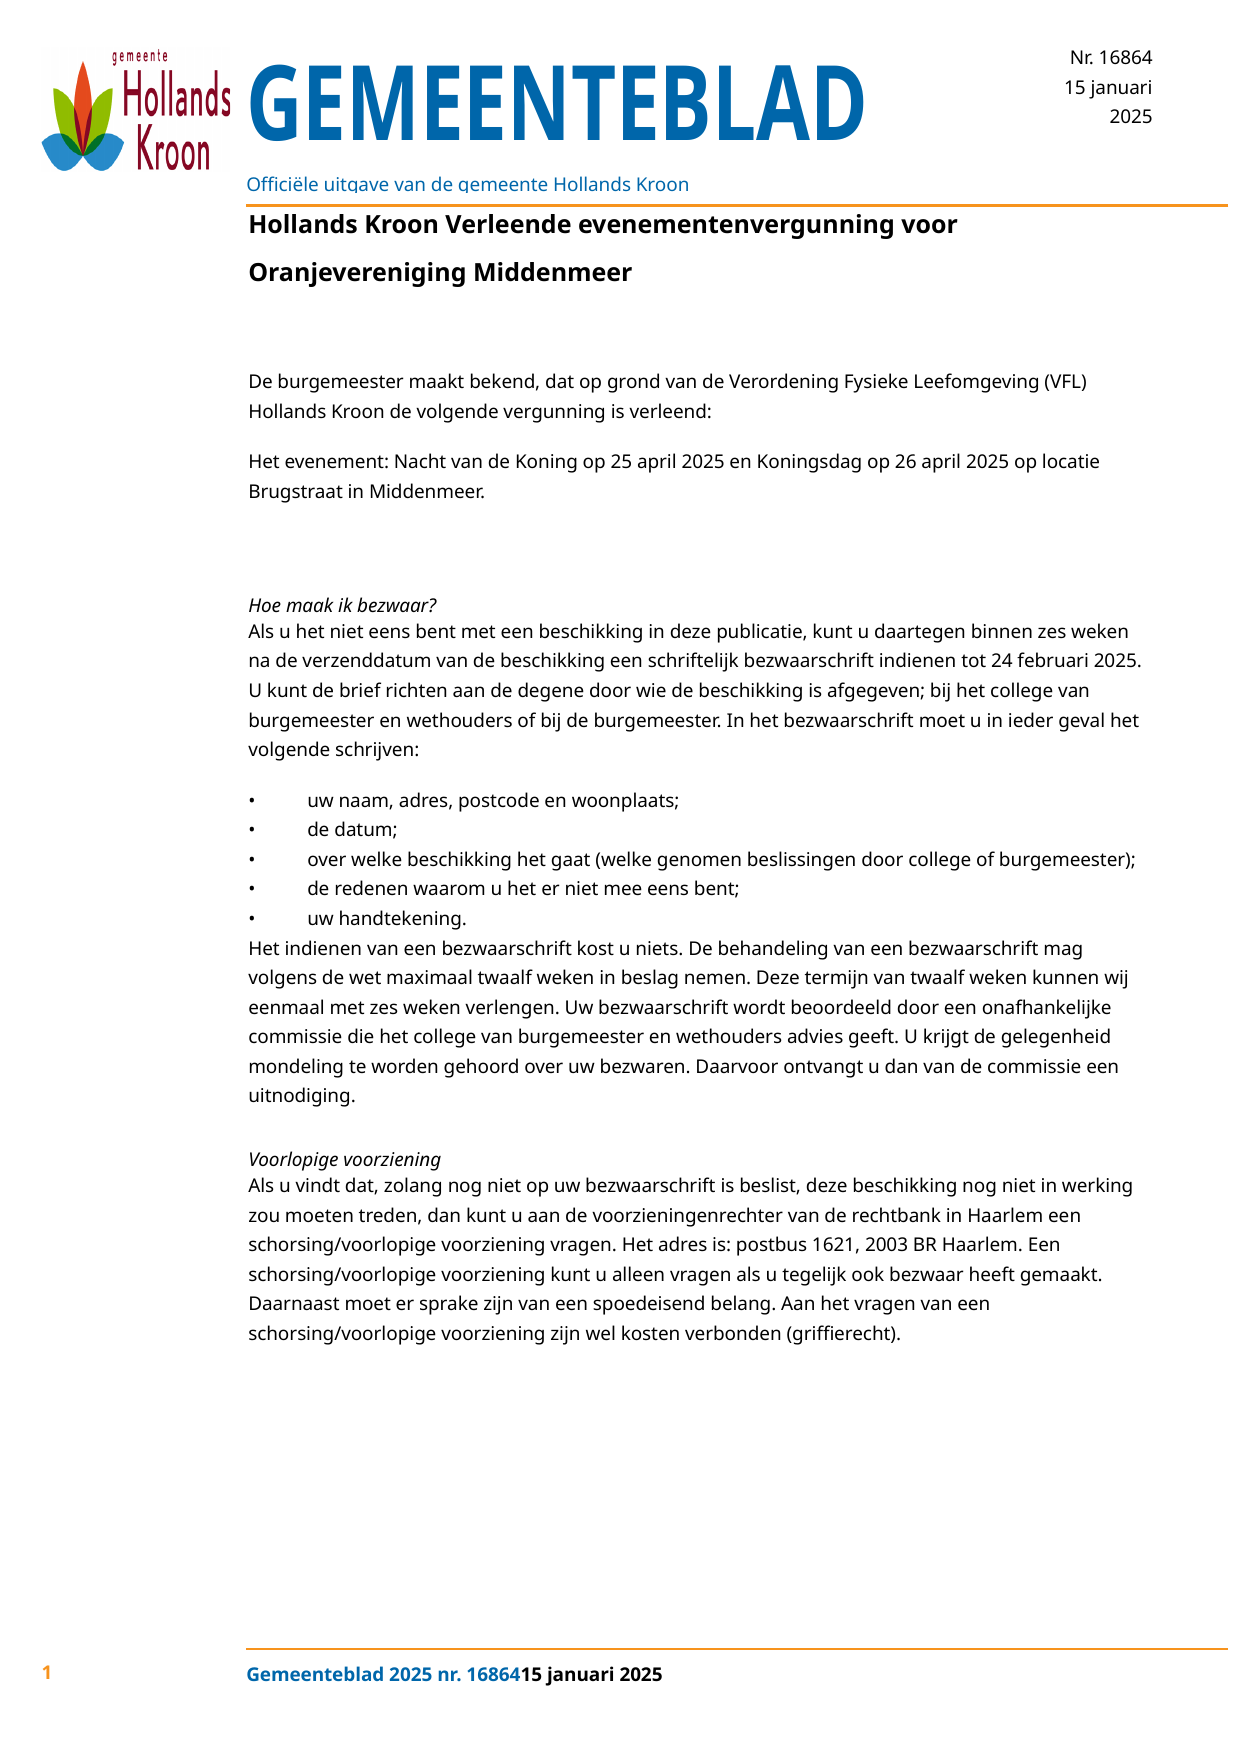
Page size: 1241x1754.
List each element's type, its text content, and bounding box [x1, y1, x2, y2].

text Als u vindt dat, zolang nog niet op uw bezwaarschrift is beslist, deze beschikking nog niet in werking zou moeten treden, dan kunt u aan de voorzieningenrechter van de rechtbank in Haarlem een schorsing/voorlopige voorziening vragen. Het adres is: postbus 1621, 2003 BR Haarlem. Een schorsing/voorlopige voorziening kunt u alleen vragen als u tegelijk ook bezwaar heeft gemaakt. Daarnaast moet er sprake zijn van een spoedeisend belang. Aan het vragen van een schorsing/voorlopige voorziening zijn wel kosten verbonden (griffierecht). [248, 1172, 1152, 1346]
list uw handtekening. [248, 905, 1152, 931]
list de datum; [248, 816, 1152, 842]
text De burgemeester maakt bekend, dat op grond van de Verordening Fysieke Leefomgeving (VFL) Hollands Kroon de volgende vergunning is verleend: [248, 368, 1152, 424]
list uw naam, adres, postcode en woonplaats; [248, 787, 1152, 812]
picture [41, 47, 231, 172]
list de redenen waarom u het er niet mee eens bent; [248, 876, 1152, 901]
text Als u het niet eens bent met een beschikking in deze publicatie, kunt u daartegen binnen zes weken na de verzenddatum van de beschikking een schriftelijk bezwaarschrift indienen tot 24 februari 2025. U kunt de brief richten aan de degene door wie de beschikking is afgegeven; bij het college van burgemeester en wethouders of bij de burgemeester. In het bezwaarschrift moet u in ieder geval het volgende schrijven: [248, 618, 1152, 762]
text Het indienen van een bezwaarschrift kost u niets. De behandeling van een bezwaarschrift mag volgens de wet maximaal twaalf weken in beslag nemen. Deze termijn van twaalf weken kunnen wij eenmaal met zes weken verlengen. Uw bezwaarschrift wordt beoordeeld door een onafhankelijke commissie die het college van burgemeester en wethouders advies geeft. U krijgt de gelegenheid mondeling te worden gehoord over uw bezwaren. Daarvoor ontvangt u dan van de commissie een uitnodiging. [248, 935, 1152, 1108]
text Hollands Kroon Verleende evenementenvergunning voor Oranjevereniging Middenmeer [248, 207, 1152, 288]
list over welke beschikking het gaat (welke genomen beslissingen door college of burgemeester); [248, 846, 1152, 872]
text Hoe maak ik bezwaar? [248, 592, 1152, 618]
text Het evenement: Nacht van de Koning op 25 april 2025 en Koningsdag op 26 april 2025 op locatie Brugstraat in Middenmeer. [248, 448, 1152, 504]
text Voorlopige voorziening [248, 1147, 1152, 1172]
